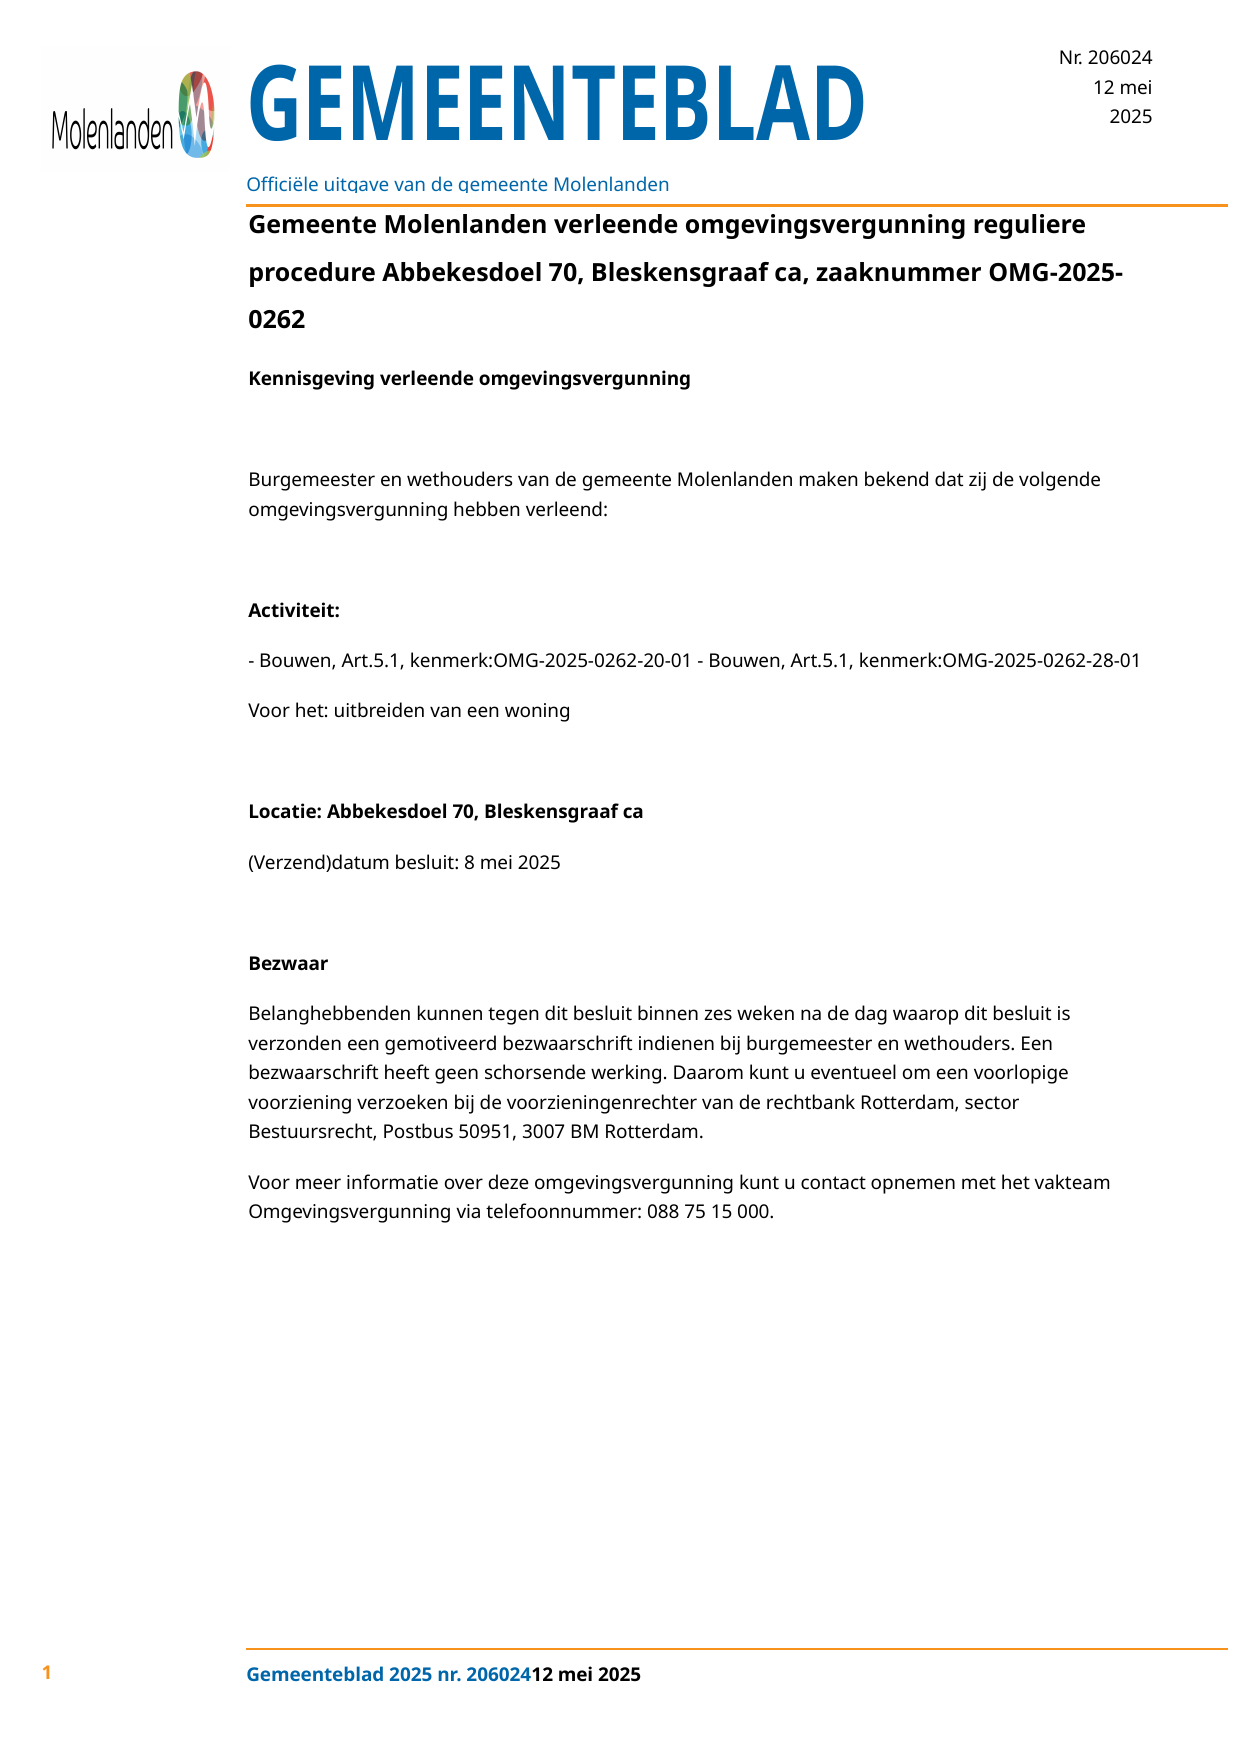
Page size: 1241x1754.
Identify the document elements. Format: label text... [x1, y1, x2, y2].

text Bezwaar [248, 950, 1152, 975]
text Gemeente Molenlanden verleende omgevingsvergunning reguliere procedure Abbekesdoel 70, Bleskensgraaf ca, zaaknummer OMG-2025-0262 [248, 207, 1152, 336]
text Locatie: Abbekesdoel 70, Bleskensgraaf ca [248, 798, 1152, 824]
text Kennisgeving verleende omgevingsvergunning [248, 366, 1152, 391]
picture [41, 47, 231, 172]
text Belanghebbenden kunnen tegen dit besluit binnen zes weken na de dag waarop dit besluit is verzonden een gemotiveerd bezwaarschrift indienen bij burgemeester en wethouders. Een bezwaarschrift heeft geen schorsende werking. Daarom kunt u eventueel om een voorlopige voorziening verzoeken bij de voorzieningenrechter van de rechtbank Rotterdam, sector Bestuursrecht, Postbus 50951, 3007 BM Rotterdam. [248, 1000, 1152, 1144]
text - Bouwen, Art.5.1, kenmerk:OMG-2025-0262-20-01 - Bouwen, Art.5.1, kenmerk:OMG-2025-0262-28-01 [248, 647, 1152, 673]
text Voor het: uitbreiden van een woning [248, 698, 1152, 723]
text Activiteit: [248, 597, 1152, 622]
text (Verzend)datum besluit: 8 mei 2025 [248, 849, 1152, 874]
text Burgemeester en wethouders van de gemeente Molenlanden maken bekend dat zij de volgende omgevingsvergunning hebben verleend: [248, 466, 1152, 522]
text Voor meer informatie over deze omgevingsvergunning kunt u contact opnemen met het vakteam Omgevingsvergunning via telefoonnummer: 088 75 15 000. [248, 1169, 1152, 1224]
